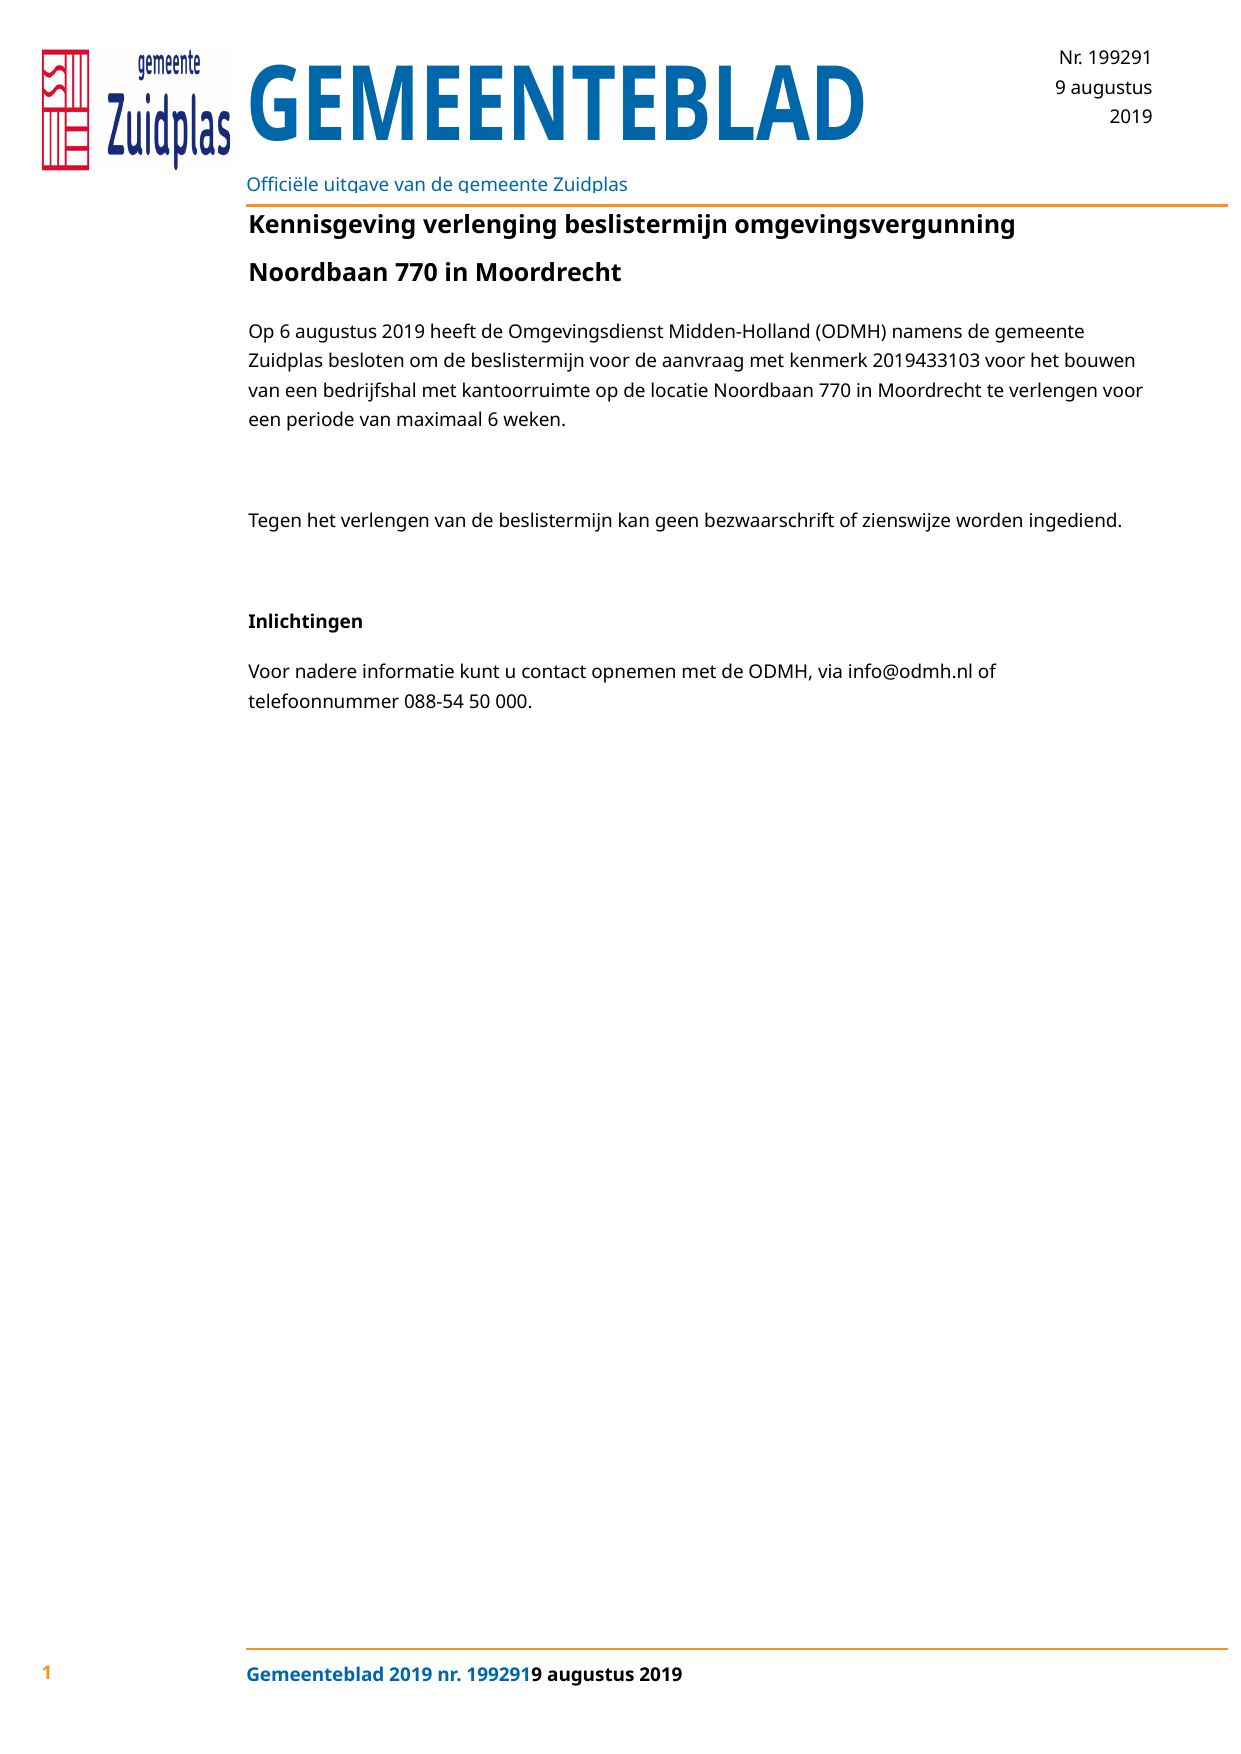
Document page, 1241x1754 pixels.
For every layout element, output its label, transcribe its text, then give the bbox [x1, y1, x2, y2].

text Inlichtingen [248, 608, 1152, 634]
picture [41, 47, 231, 172]
text Op 6 augustus 2019 heeft de Omgevingsdienst Midden-Holland (ODMH) namens de gemeente Zuidplas besloten om de beslistermijn voor de aanvraag met kenmerk 2019433103 voor het bouwen van een bedrijfshal met kantoorruimte op de locatie Noordbaan 770 in Moordrecht te verlengen voor een periode van maximaal 6 weken. [248, 318, 1152, 432]
text Tegen het verlengen van de beslistermijn kan geen bezwaarschrift of zienswijze worden ingediend. [248, 507, 1152, 533]
text Kennisgeving verlenging beslistermijn omgevingsvergunning Noordbaan 770 in Moordrecht [248, 207, 1152, 288]
text Voor nadere informatie kunt u contact opnemen met de ODMH, via info@odmh.nl of telefoonnummer 088-54 50 000. [248, 659, 1152, 714]
